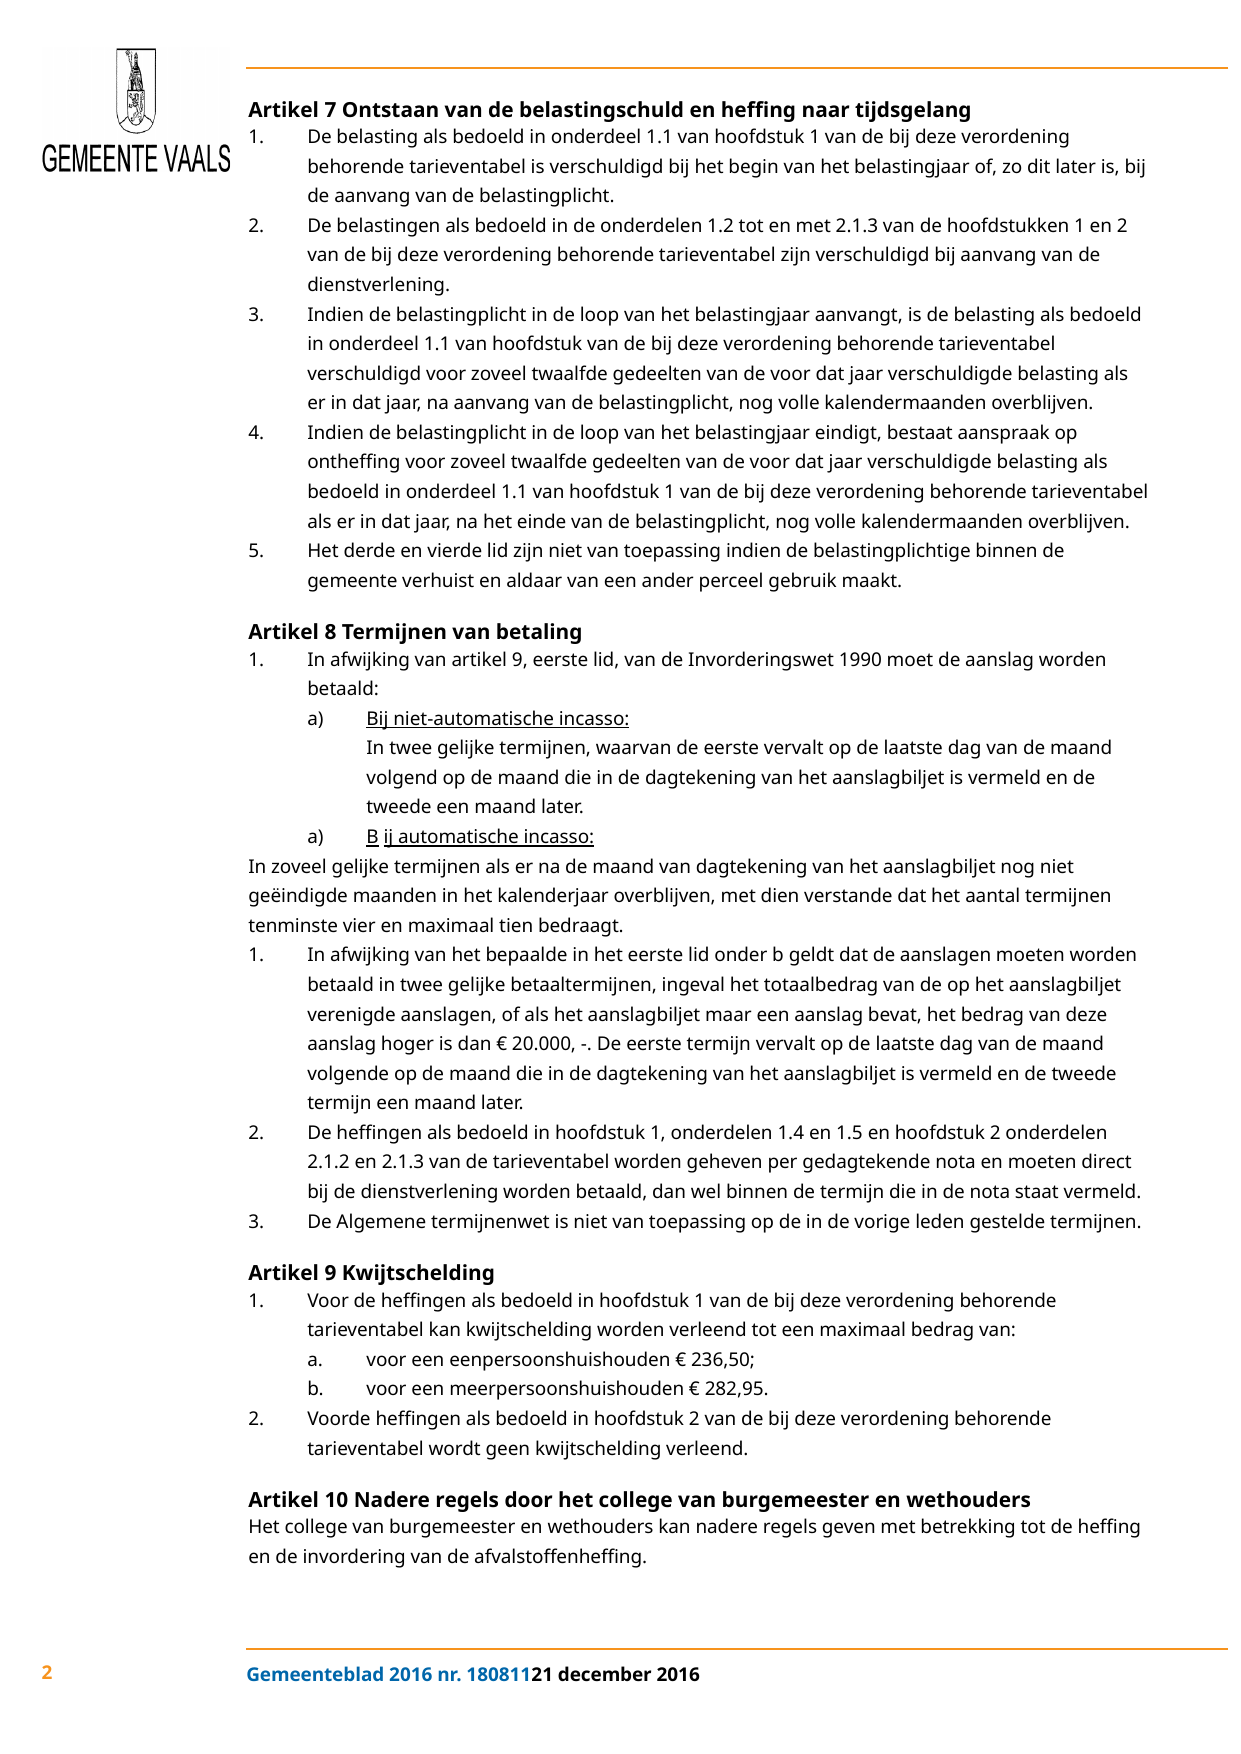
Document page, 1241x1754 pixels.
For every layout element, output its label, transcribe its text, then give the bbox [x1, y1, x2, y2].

text In zoveel gelijke termijnen als er na de maand van dagtekening van het aanslagbiljet nog niet geëindigde maanden in het kalenderjaar overblijven, met dien verstande dat het aantal termijnen tenminste vier en maximaal tien bedraagt. [248, 853, 1152, 938]
list voor een eenpersoonshuishouden € 236,50; [307, 1346, 1152, 1372]
text Artikel 9 Kwijtschelding [248, 1258, 1152, 1287]
list De heffingen als bedoeld in hoofdstuk 1, onderdelen 1.4 en 1.5 en hoofdstuk 2 onderdelen 2.1.2 en 2.1.3 van de tarieventabel worden geheven per gedagtekende nota en moeten direct bij de dienstverlening worden betaald, dan wel binnen de termijn die in de nota staat vermeld. [248, 1119, 1152, 1204]
list De belastingen als bedoeld in de onderdelen 1.2 tot en met 2.1.3 van de hoofdstukken 1 en 2 van de bij deze verordening behorende tarieventabel zijn verschuldigd bij aanvang van de dienstverlening. [248, 212, 1152, 297]
text Artikel 10 Nadere regels door het college van burgemeester en wethouders [248, 1485, 1152, 1513]
list Voor de heffingen als bedoeld in hoofdstuk 1 van de bij deze verordening behorende tarieventabel kan kwijtschelding worden verleend tot een maximaal bedrag van: [248, 1287, 1152, 1342]
text Het college van burgemeester en wethouders kan nadere regels geven met betrekking tot de heffing en de invordering van de afvalstoffenheffing. [248, 1513, 1152, 1569]
text Artikel 7 Ontstaan van de belastingschuld en heffing naar tijdsgelang [248, 95, 1152, 123]
text Artikel 8 Termijnen van betaling [248, 617, 1152, 646]
list Indien de belastingplicht in de loop van het belastingjaar eindigt, bestaat aanspraak op ontheffing voor zoveel twaalfde gedeelten van de voor dat jaar verschuldigde belasting als bedoeld in onderdeel 1.1 van hoofdstuk 1 van de bij deze verordening behorende tarieventabel als er in dat jaar, na het einde van de belastingplicht, nog volle kalendermaanden overblijven. [248, 419, 1152, 533]
list Bij niet-automatische incasso: [307, 705, 1152, 731]
list B ij automatische incasso: [307, 823, 1152, 849]
picture [41, 47, 231, 172]
list voor een meerpersoonshuishouden € 282,95. [307, 1376, 1152, 1401]
list In afwijking van artikel 9, eerste lid, van de Invorderingswet 1990 moet de aanslag worden betaald: [248, 646, 1152, 701]
list De Algemene termijnenwet is niet van toepassing op de in de vorige leden gestelde termijnen. [248, 1208, 1152, 1234]
list In twee gelijke termijnen, waarvan de eerste vervalt op de laatste dag van de maand volgend op de maand die in de dagtekening van het aanslagbiljet is vermeld en de tweede een maand later. [307, 734, 1152, 819]
list Het derde en vierde lid zijn niet van toepassing indien de belastingplichtige binnen de gemeente verhuist en aldaar van een ander perceel gebruik maakt. [248, 537, 1152, 593]
list Indien de belastingplicht in de loop van het belastingjaar aanvangt, is de belasting als bedoeld in onderdeel 1.1 van hoofdstuk van de bij deze verordening behorende tarieventabel verschuldigd voor zoveel twaalfde gedeelten van de voor dat jaar verschuldigde belasting als er in dat jaar, na aanvang van de belastingplicht, nog volle kalendermaanden overblijven. [248, 301, 1152, 415]
list Voorde heffingen als bedoeld in hoofdstuk 2 van de bij deze verordening behorende tarieventabel wordt geen kwijtschelding verleend. [248, 1405, 1152, 1460]
list De belasting als bedoeld in onderdeel 1.1 van hoofdstuk 1 van de bij deze verordening behorende tarieventabel is verschuldigd bij het begin van het belastingjaar of, zo dit later is, bij de aanvang van de belastingplicht. [248, 123, 1152, 208]
list In afwijking van het bepaalde in het eerste lid onder b geldt dat de aanslagen moeten worden betaald in twee gelijke betaaltermijnen, ingeval het totaalbedrag van de op het aanslagbiljet verenigde aanslagen, of als het aanslagbiljet maar een aanslag bevat, het bedrag van deze aanslag hoger is dan € 20.000, -. De eerste termijn vervalt op de laatste dag van de maand volgende op de maand die in de dagtekening van het aanslagbiljet is vermeld en de tweede termijn een maand later. [248, 942, 1152, 1115]
